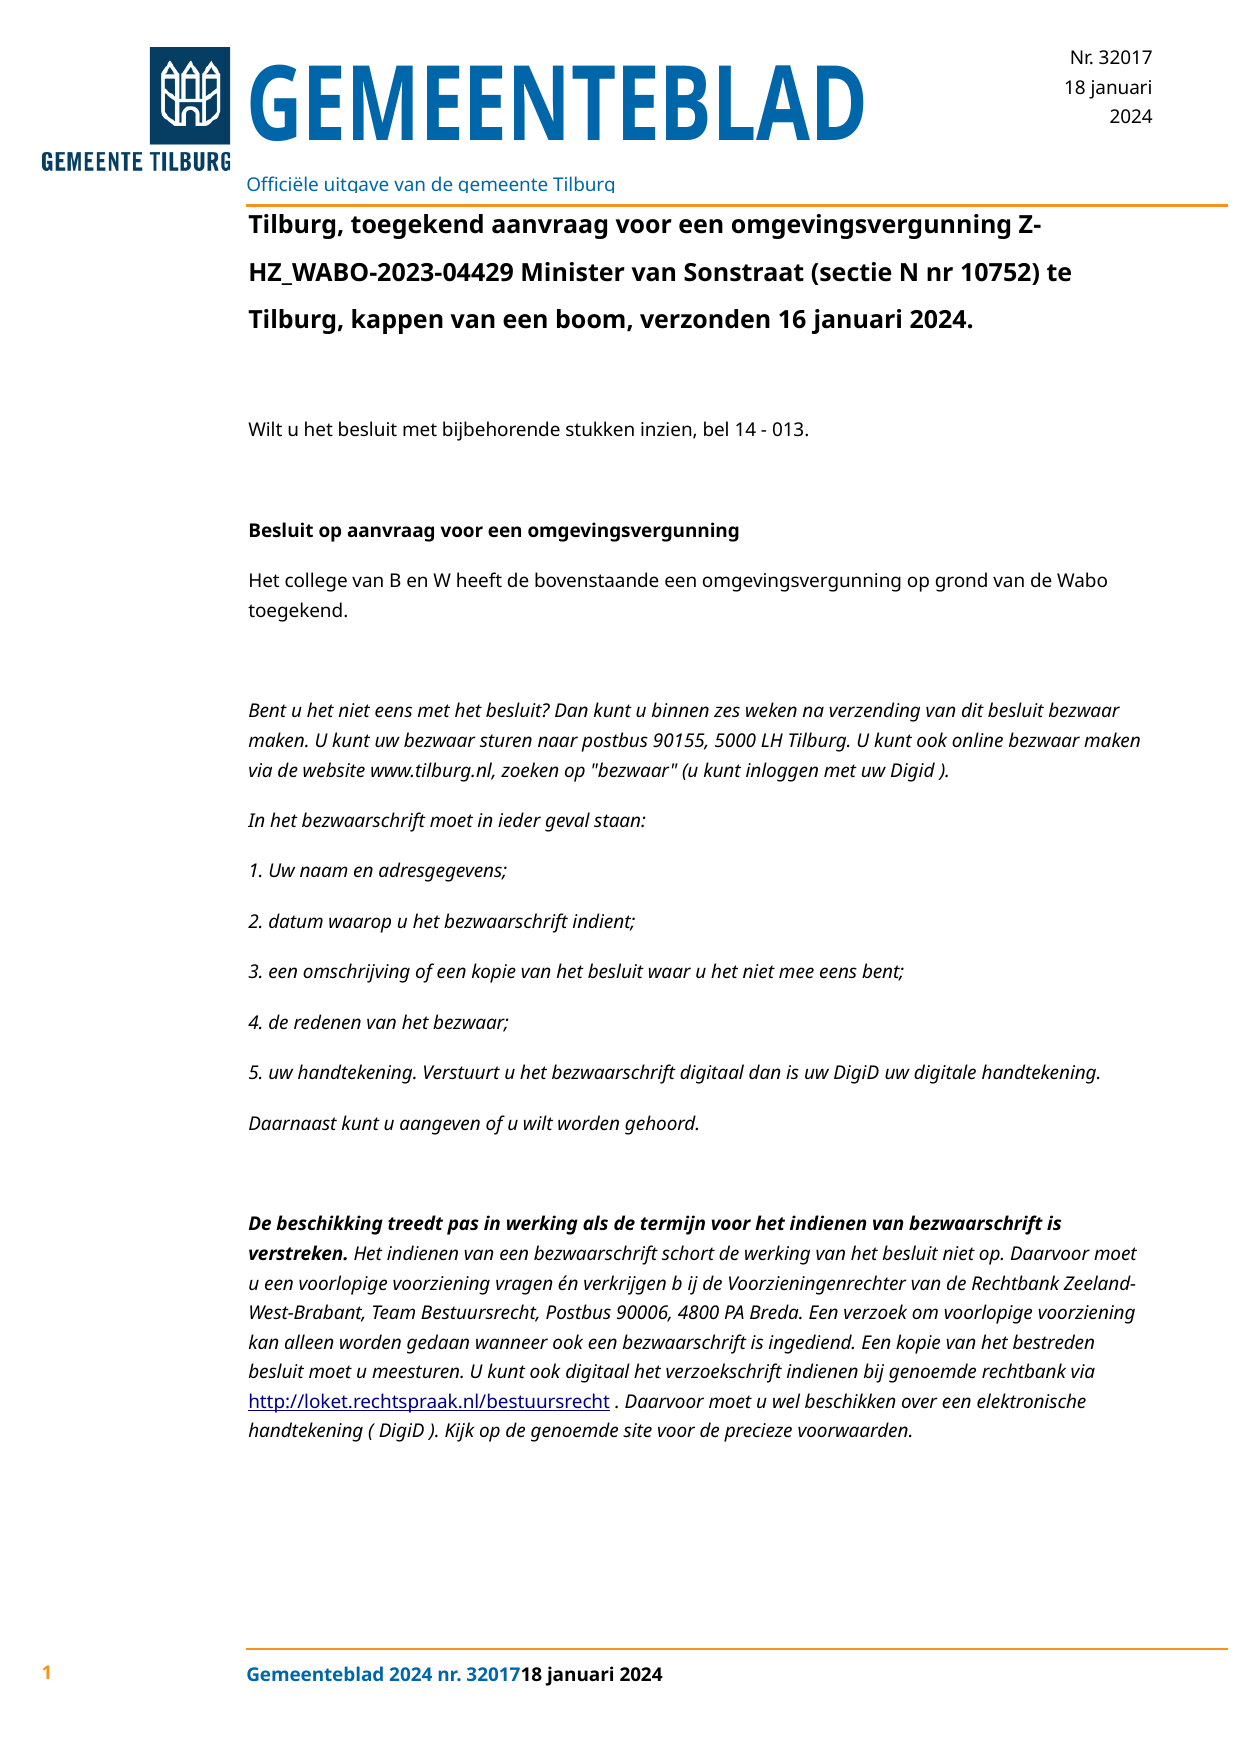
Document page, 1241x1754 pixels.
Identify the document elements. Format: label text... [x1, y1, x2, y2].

text Daarnaast kunt u aangeven of u wilt worden gehoord. [248, 1110, 1152, 1135]
text Besluit op aanvraag voor een omgevingsvergunning [248, 517, 1152, 542]
text In het bezwaarschrift moet in ieder geval staan: [248, 807, 1152, 833]
text De beschikking treedt pas in werking als de termijn voor het indienen van bezwaarschrift is verstreken. Het indienen van een bezwaarschrift schort de werking van het besluit niet op. Daarvoor moet u een voorlopige voorziening vragen én verkrijgen b ij de Voorzieningenrechter van de Rechtbank Zeeland-West-Brabant, Team Bestuursrecht, Postbus 90006, 4800 PA Breda. Een verzoek om voorlopige voorziening kan alleen worden gedaan wanneer ook een bezwaarschrift is ingediend. Een kopie van het bestreden besluit moet u meesturen. U kunt ook digitaal het verzoekschrift indienen bij genoemde rechtbank via http://loket.rechtspraak.nl/bestuursrecht . Daarvoor moet u wel beschikken over een elektronische handtekening ( DigiD ). Kijk op de genoemde site voor de precieze voorwaarden. [248, 1211, 1152, 1443]
text 2. datum waarop u het bezwaarschrift indient; [248, 908, 1152, 934]
text Het college van B en W heeft de bovenstaande een omgevingsvergunning op grond van de Wabo toegekend. [248, 567, 1152, 622]
text 5. uw handtekening. Verstuurt u het bezwaarschrift digitaal dan is uw DigiD uw digitale handtekening. [248, 1059, 1152, 1085]
text Wilt u het besluit met bijbehorende stukken inzien, bel 14 - 013. [248, 416, 1152, 442]
text 1. Uw naam en adresgegevens; [248, 858, 1152, 883]
text 4. de redenen van het bezwaar; [248, 1009, 1152, 1034]
text 3. een omschrijving of een kopie van het besluit waar u het niet mee eens bent; [248, 958, 1152, 984]
text Tilburg, toegekend aanvraag voor een omgevingsvergunning Z-HZ_WABO-2023-04429 Minister van Sonstraat (sectie N nr 10752) te Tilburg, kappen van een boom, verzonden 16 januari 2024. [248, 207, 1152, 336]
text Bent u het niet eens met het besluit? Dan kunt u binnen zes weken na verzending van dit besluit bezwaar maken. U kunt uw bezwaar sturen naar postbus 90155, 5000 LH Tilburg. U kunt ook online bezwaar maken via de website www.tilburg.nl, zoeken op "bezwaar" (u kunt inloggen met uw Digid ). [248, 698, 1152, 782]
picture [41, 47, 231, 172]
